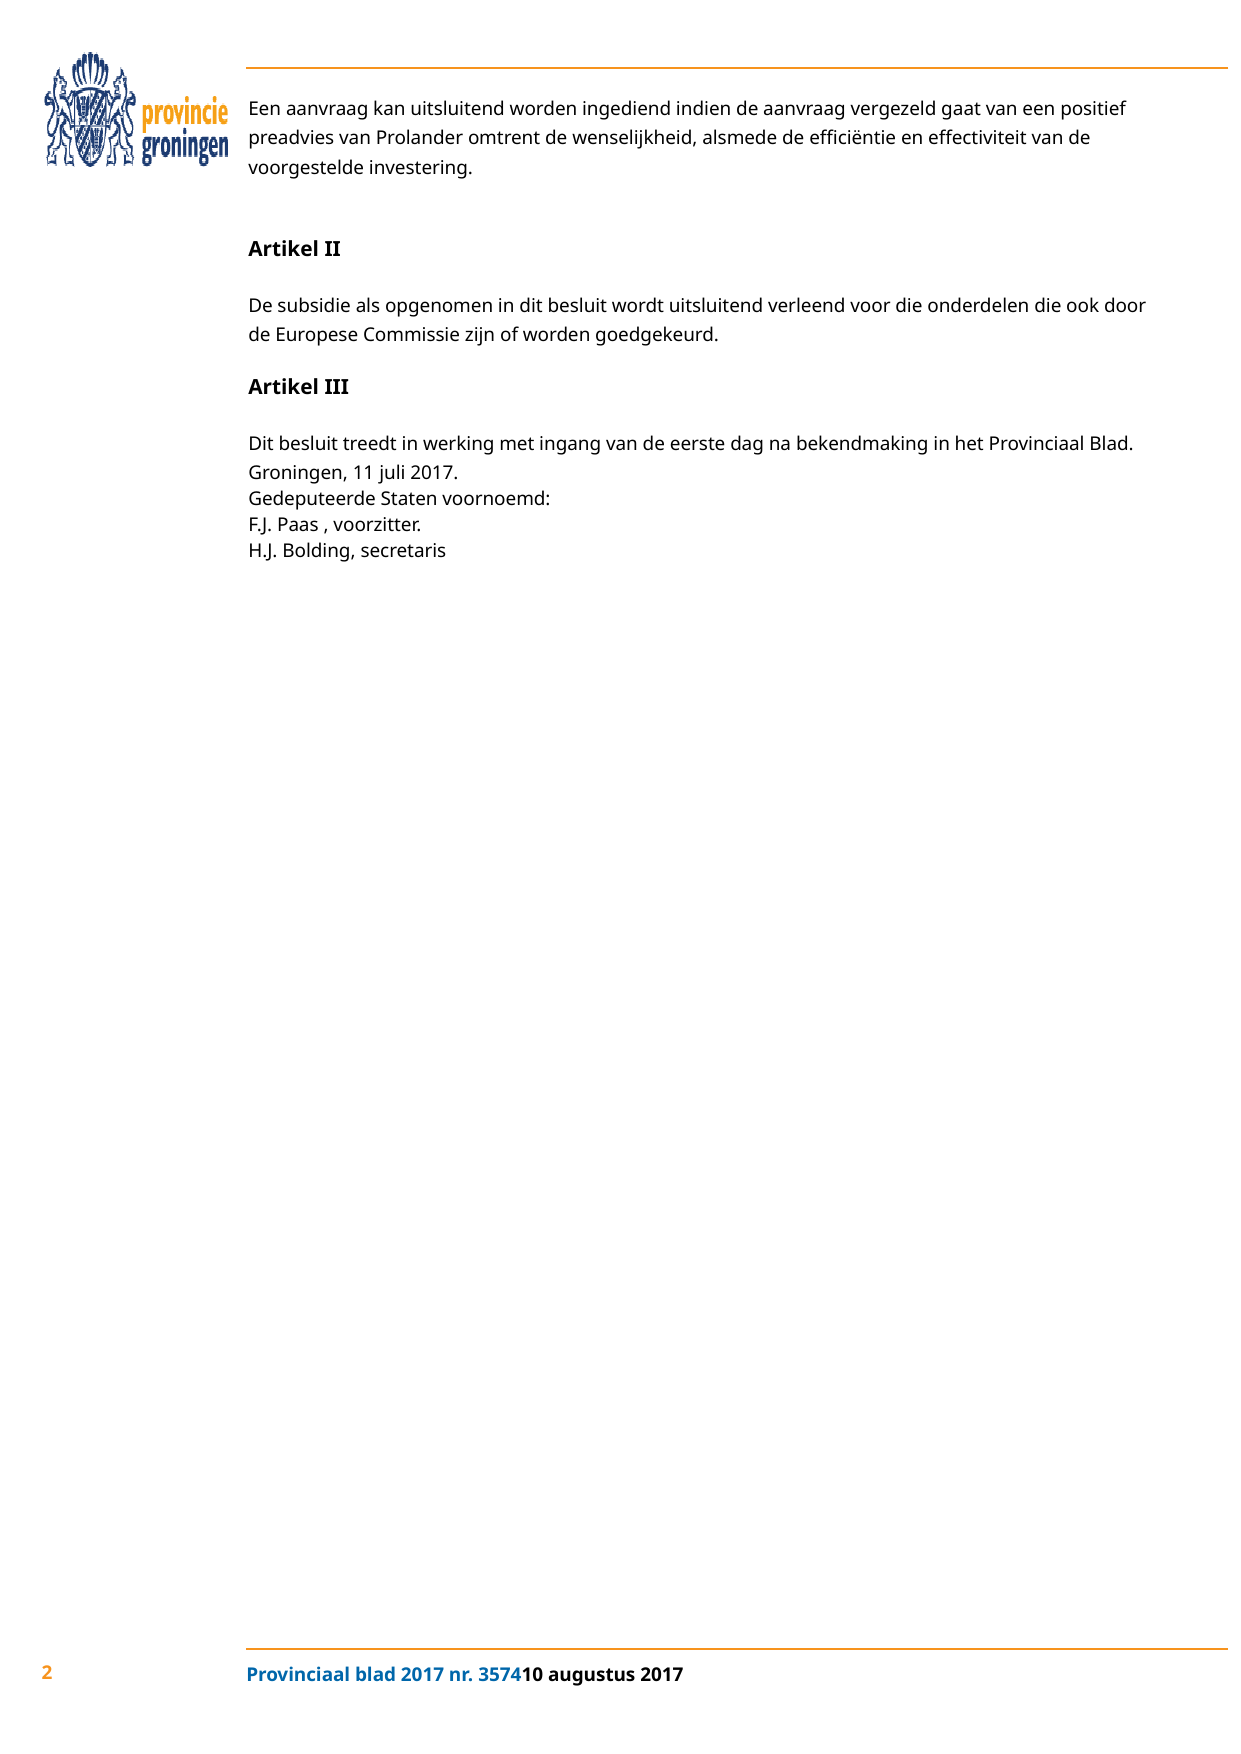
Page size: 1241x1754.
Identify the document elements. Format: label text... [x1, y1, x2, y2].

text Dit besluit treedt in werking met ingang van de eerste dag na bekendmaking in het Provinciaal Blad. [248, 430, 1152, 456]
text Gedeputeerde Staten voornoemd: [248, 485, 1152, 511]
text F.J. Paas , voorzitter. [248, 511, 1152, 537]
text H.J. Bolding, secretaris [248, 537, 1152, 562]
picture [41, 47, 231, 172]
text Groningen, 11 juli 2017. [248, 459, 1152, 485]
text De subsidie als opgenomen in dit besluit wordt uitsluitend verleend voor die onderdelen die ook door de Europese Commissie zijn of worden goedgekeurd. [248, 292, 1152, 347]
text Artikel II [248, 234, 1152, 262]
text Artikel III [248, 372, 1152, 400]
text Een aanvraag kan uitsluitend worden ingediend indien de aanvraag vergezeld gaat van een positief preadvies van Prolander omtrent de wenselijkheid, alsmede de efficiëntie en effectiviteit van de voorgestelde investering. [248, 95, 1152, 180]
